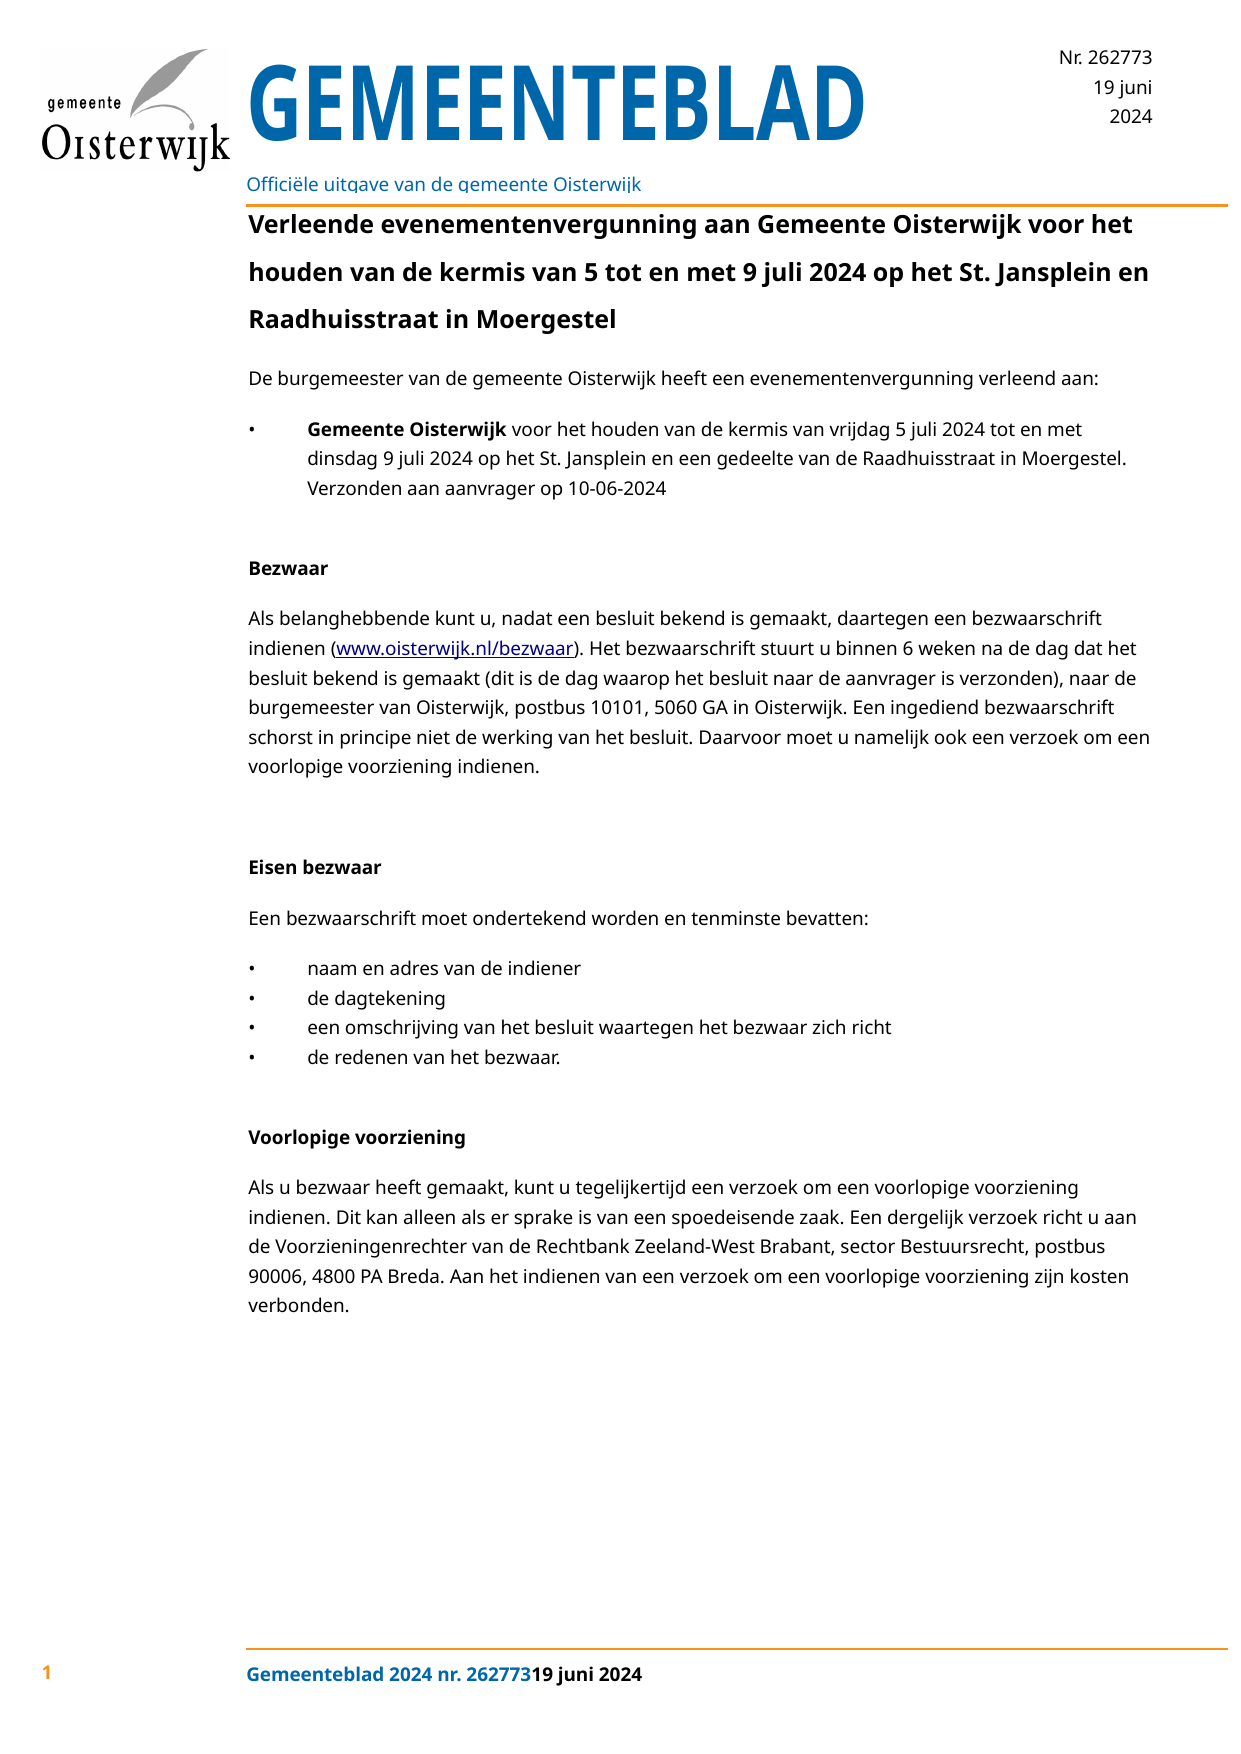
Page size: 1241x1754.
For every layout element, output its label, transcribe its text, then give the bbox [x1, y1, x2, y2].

text Bezwaar [248, 555, 1152, 581]
text De burgemeester van de gemeente Oisterwijk heeft een evenementenvergunning verleend aan: [248, 366, 1152, 391]
list Gemeente Oisterwijk voor het houden van de kermis van vrijdag 5 juli 2024 tot en met dinsdag 9 juli 2024 op het St. Jansplein en een gedeelte van de Raadhuisstraat in Moergestel. Verzonden aan aanvrager op 10-06-2024 [248, 416, 1152, 501]
text Verleende evenementenvergunning aan Gemeente Oisterwijk voor het houden van de kermis van 5 tot en met 9 juli 2024 op het St. Jansplein en Raadhuisstraat in Moergestel [248, 207, 1152, 336]
text Een bezwaarschrift moet ondertekend worden en tenminste bevatten: [248, 905, 1152, 930]
text Als belanghebbende kunt u, nadat een besluit bekend is gemaakt, daartegen een bezwaarschrift indienen (www.oisterwijk.nl/bezwaar). Het bezwaarschrift stuurt u binnen 6 weken na de dag dat het besluit bekend is gemaakt (dit is de dag waarop het besluit naar de aanvrager is verzonden), naar de burgemeester van Oisterwijk, postbus 10101, 5060 GA in Oisterwijk. Een ingediend bezwaarschrift schorst in principe niet de werking van het besluit. Daarvoor moet u namelijk ook een verzoek om een voorlopige voorziening indienen. [248, 606, 1152, 779]
list een omschrijving van het besluit waartegen het bezwaar zich richt [248, 1014, 1152, 1040]
list de redenen van het bezwaar. [248, 1044, 1152, 1069]
text Als u bezwaar heeft gemaakt, kunt u tegelijkertijd een verzoek om een voorlopige voorziening indienen. Dit kan alleen als er sprake is van een spoedeisende zaak. Een dergelijk verzoek richt u aan de Voorzieningenrechter van de Rechtbank Zeeland-West Brabant, sector Bestuursrecht, postbus 90006, 4800 PA Breda. Aan het indienen van een verzoek om een voorlopige voorziening zijn kosten verbonden. [248, 1174, 1152, 1318]
list naam en adres van de indiener [248, 955, 1152, 981]
text Eisen bezwaar [248, 854, 1152, 880]
picture [41, 47, 231, 172]
text Voorlopige voorziening [248, 1124, 1152, 1149]
list de dagtekening [248, 985, 1152, 1010]
